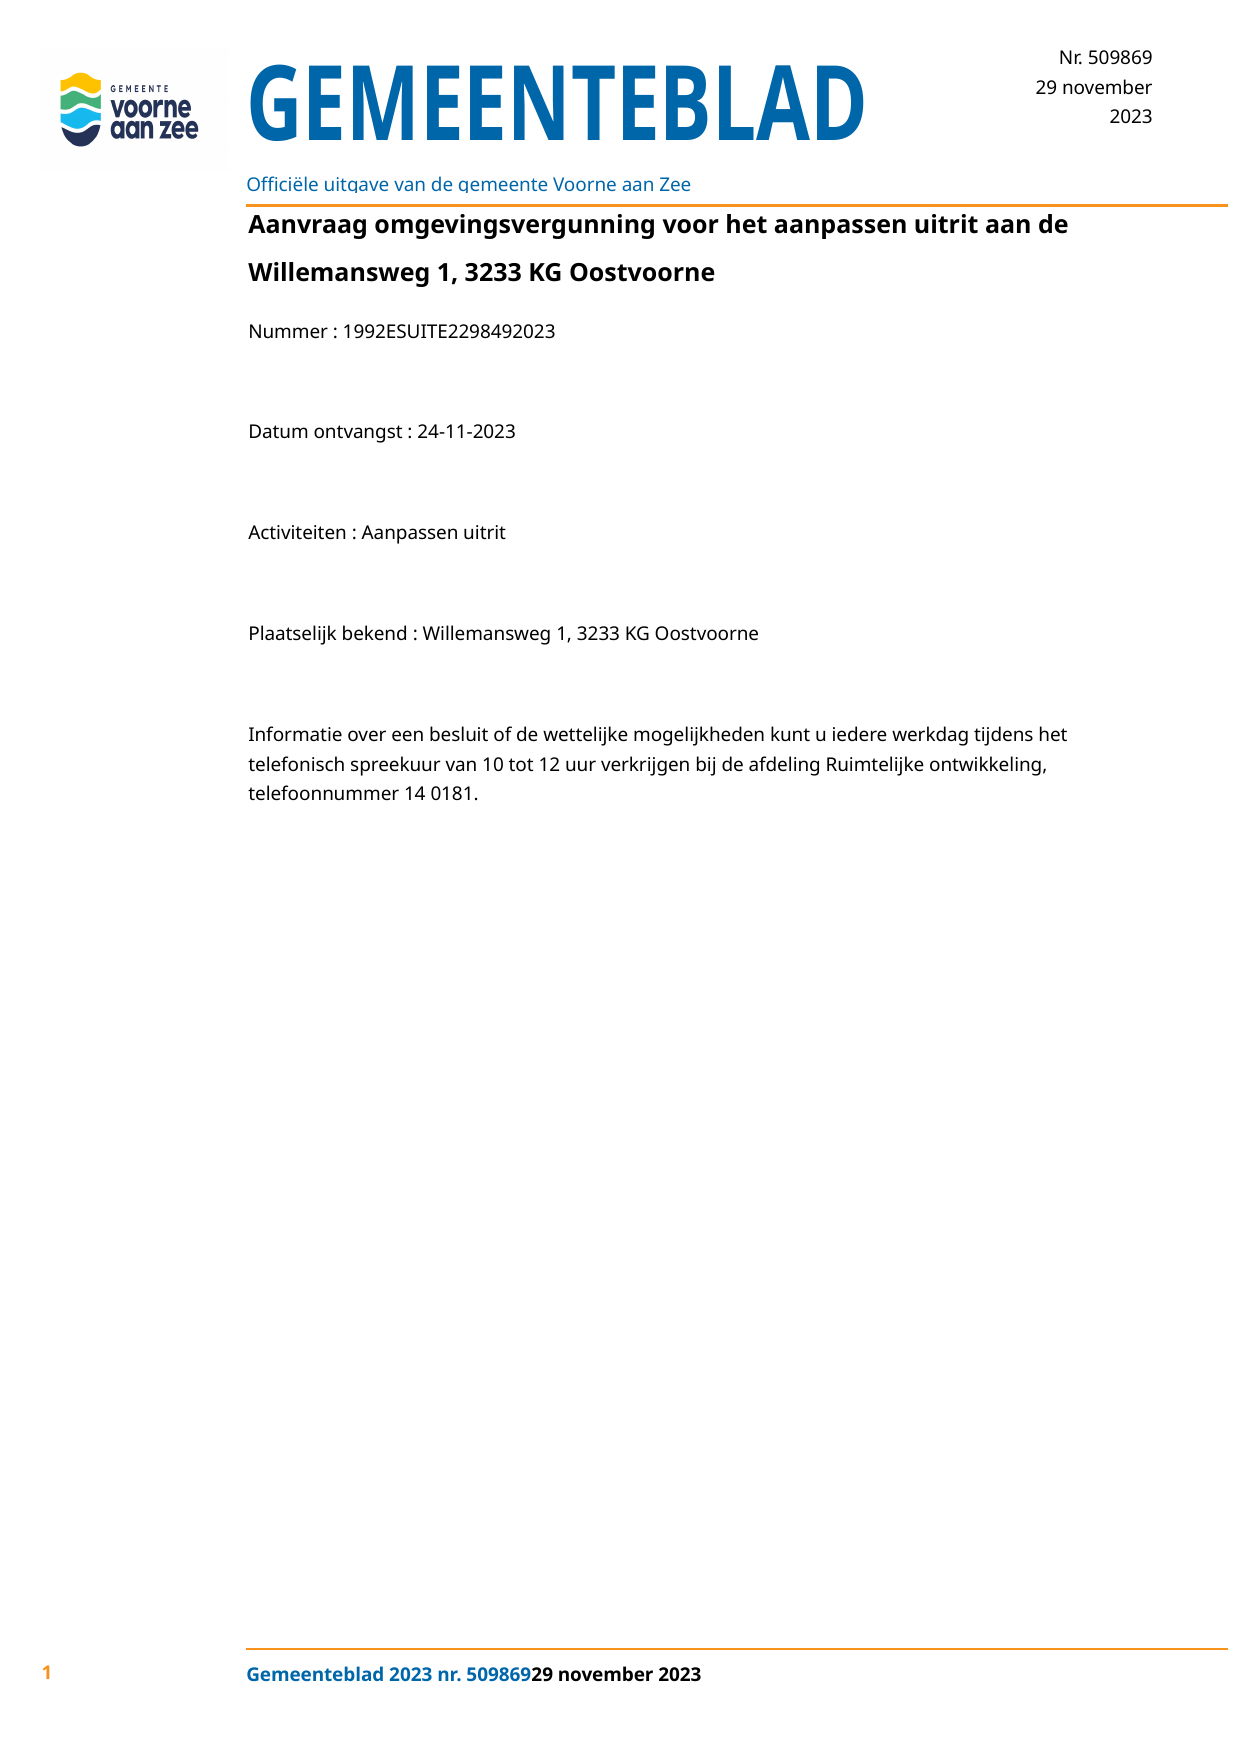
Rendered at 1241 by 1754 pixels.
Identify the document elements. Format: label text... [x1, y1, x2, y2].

text Aanvraag omgevingsvergunning voor het aanpassen uitrit aan de Willemansweg 1, 3233 KG Oostvoorne [248, 207, 1152, 288]
text Informatie over een besluit of de wettelijke mogelijkheden kunt u iedere werkdag tijdens het telefonisch spreekuur van 10 tot 12 uur verkrijgen bij de afdeling Ruimtelijke ontwikkeling, telefoonnummer 14 0181. [248, 721, 1152, 806]
text Nummer : 1992ESUITE2298492023 [248, 318, 1152, 344]
text Plaatselijk bekend : Willemansweg 1, 3233 KG Oostvoorne [248, 620, 1152, 646]
text Datum ontvangst : 24-11-2023 [248, 419, 1152, 444]
text Activiteiten : Aanpassen uitrit [248, 519, 1152, 545]
picture [41, 47, 231, 172]
